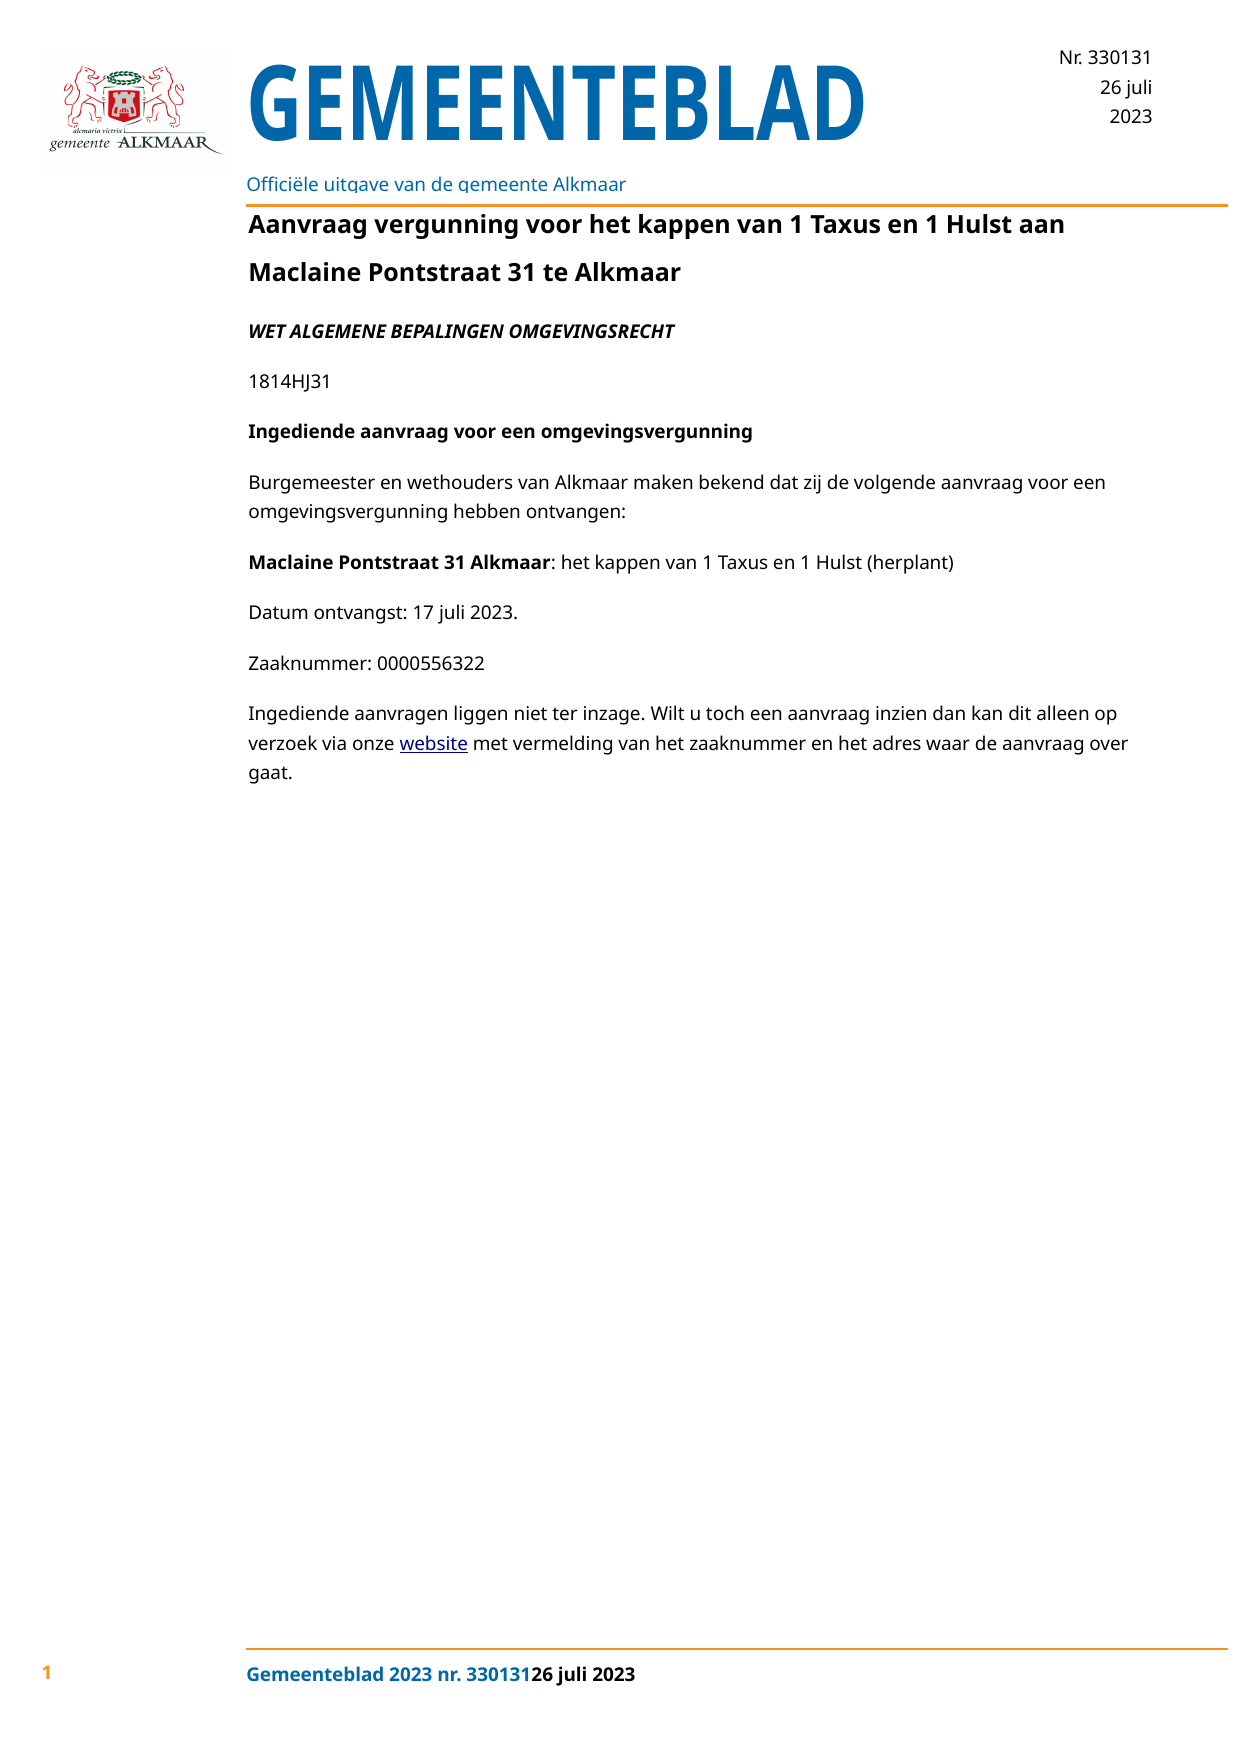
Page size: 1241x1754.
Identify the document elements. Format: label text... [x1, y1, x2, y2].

text Datum ontvangst: 17 juli 2023. [248, 599, 1152, 625]
text Ingediende aanvragen liggen niet ter inzage. Wilt u toch een aanvraag inzien dan kan dit alleen op verzoek via onze website met vermelding van het zaaknummer en het adres waar de aanvraag over gaat. [248, 700, 1152, 785]
text Burgemeester en wethouders van Alkmaar maken bekend dat zij de volgende aanvraag voor een omgevingsvergunning hebben ontvangen: [248, 469, 1152, 524]
text Zaaknummer: 0000556322 [248, 650, 1152, 676]
text Ingediende aanvraag voor een omgevingsvergunning [248, 419, 1152, 444]
picture [41, 47, 231, 172]
text Maclaine Pontstraat 31 Alkmaar: het kappen van 1 Taxus en 1 Hulst (herplant) [248, 549, 1152, 575]
text 1814HJ31 [248, 368, 1152, 394]
text Aanvraag vergunning voor het kappen van 1 Taxus en 1 Hulst aan Maclaine Pontstraat 31 te Alkmaar [248, 207, 1152, 288]
text WET ALGEMENE BEPALINGEN OMGEVINGSRECHT [248, 318, 1152, 344]
